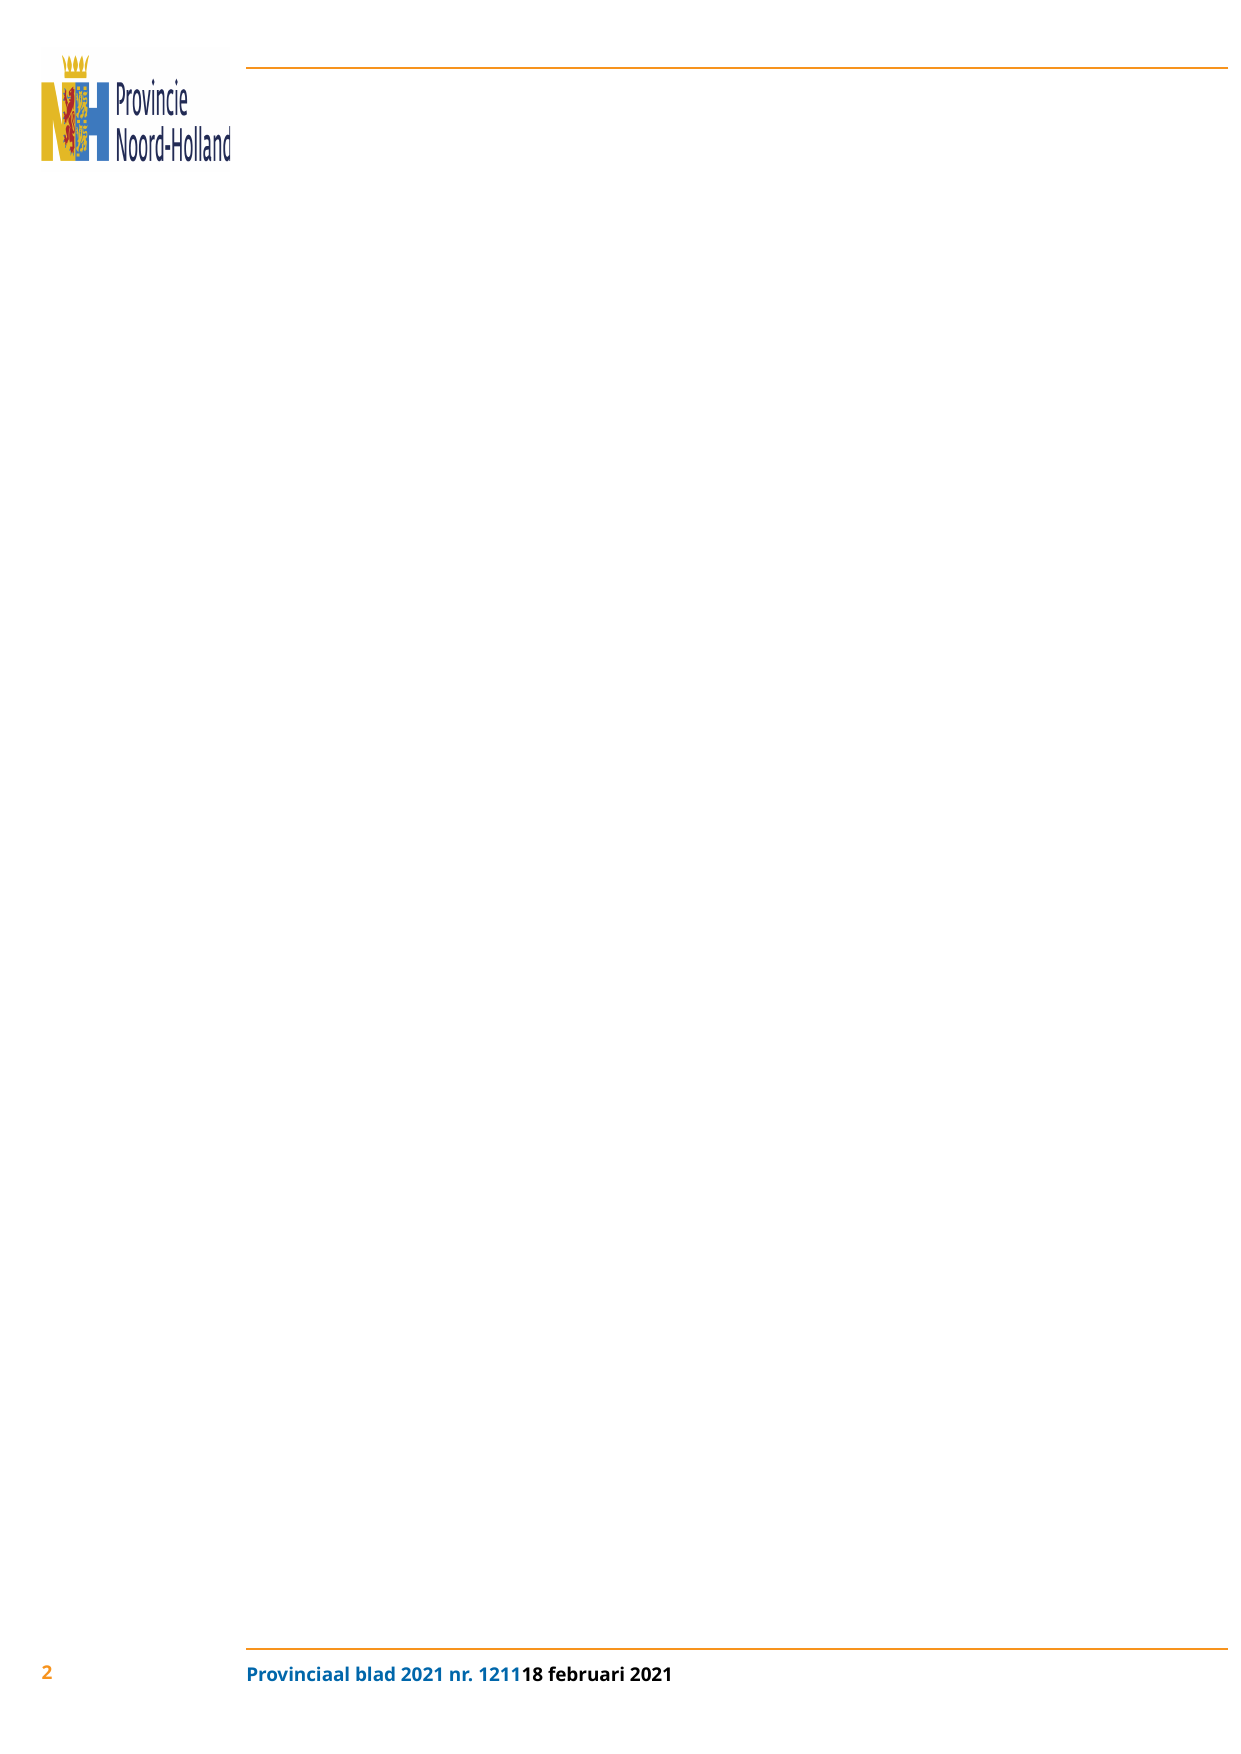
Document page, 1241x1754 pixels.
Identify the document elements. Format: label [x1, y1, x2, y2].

picture [41, 47, 231, 172]
